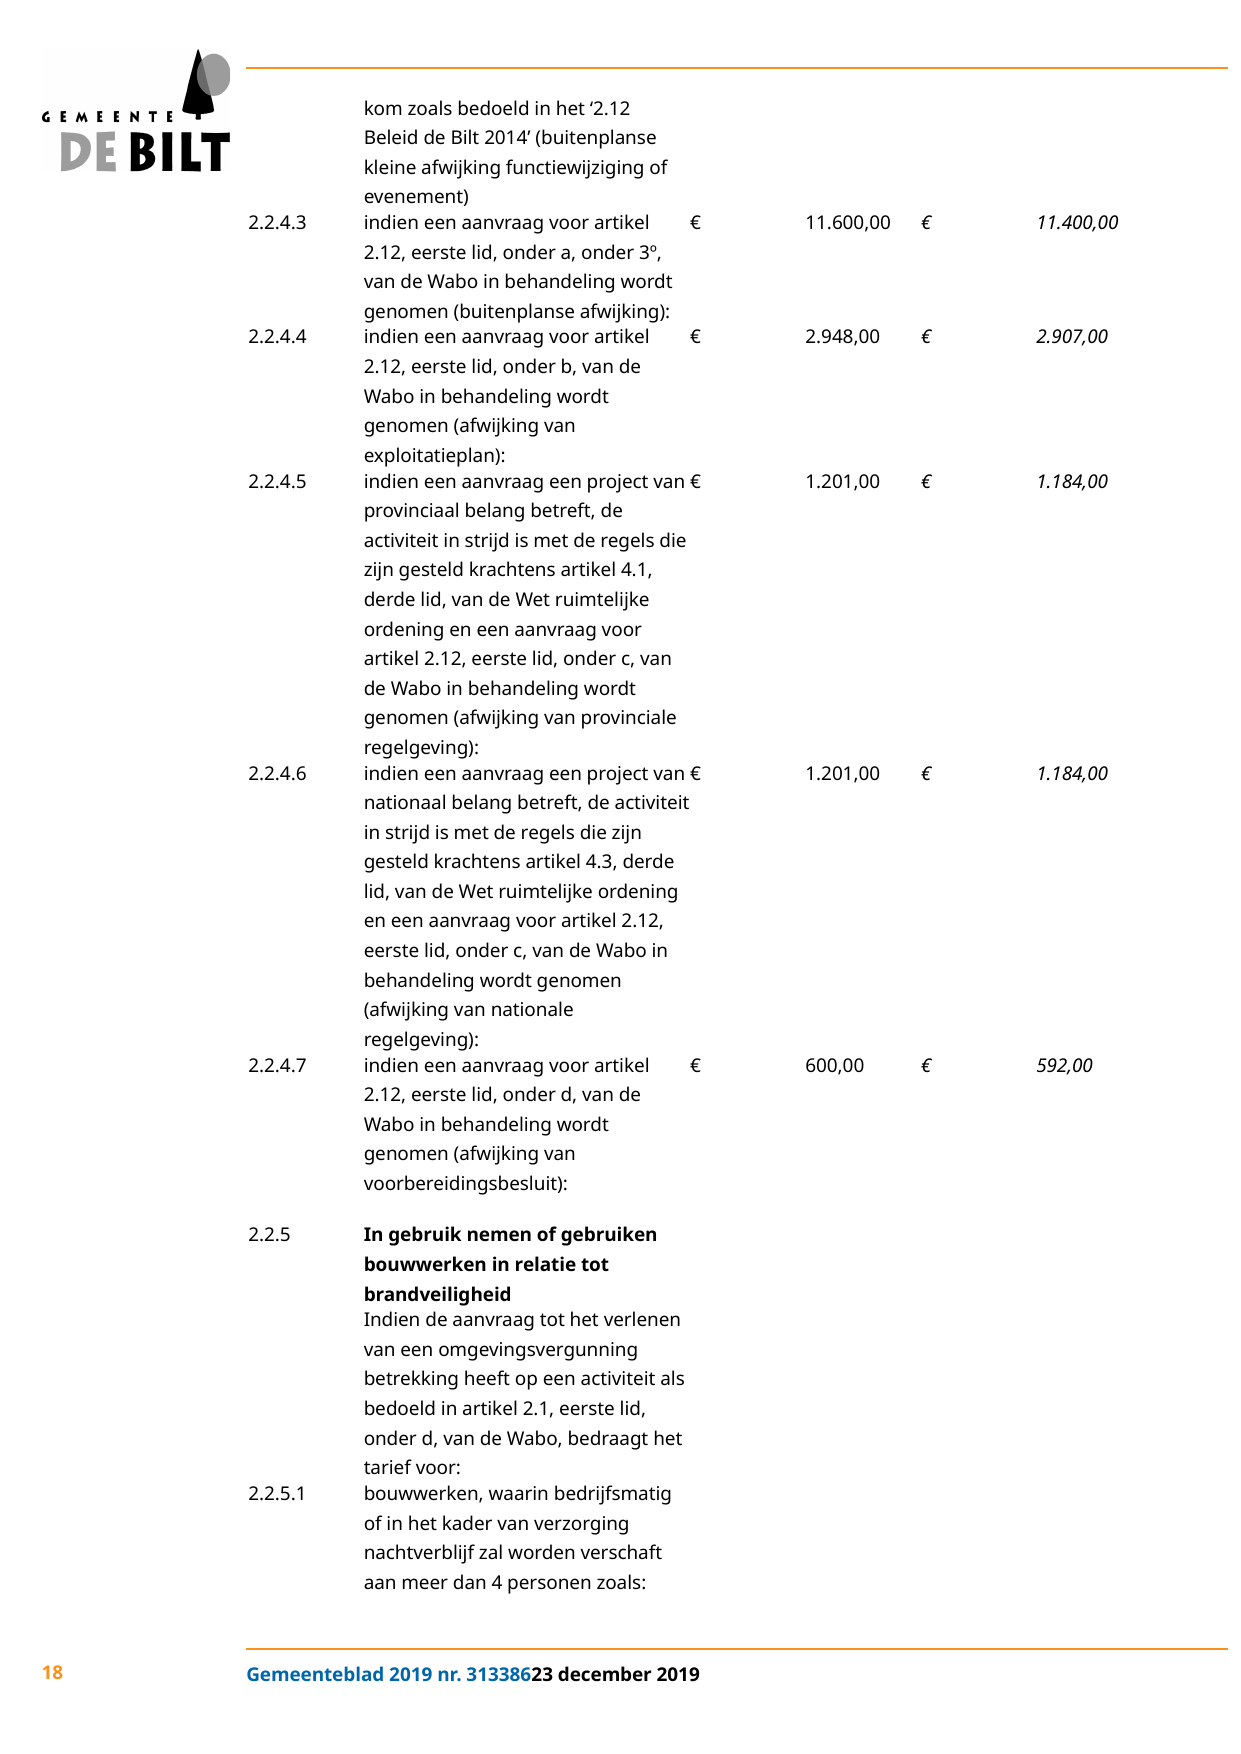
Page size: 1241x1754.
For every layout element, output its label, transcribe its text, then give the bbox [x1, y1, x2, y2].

table_cell 1.184,00 [1036, 760, 1152, 1052]
table_cell 2.948,00 [805, 324, 921, 468]
table_cell [921, 95, 1036, 209]
table_cell [1036, 95, 1152, 209]
picture [41, 47, 231, 172]
table_cell € [690, 324, 805, 468]
table_cell [690, 1480, 805, 1594]
table_cell 2.2.4.3 [248, 209, 363, 324]
table_cell [1036, 1306, 1152, 1480]
table_cell 2.2.4.7 [248, 1052, 363, 1196]
table_cell € [921, 1052, 1036, 1196]
table_cell 11.400,00 [1036, 209, 1152, 324]
table_cell [690, 1196, 805, 1222]
table_cell kom zoals bedoeld in het ‘2.12 Beleid de Bilt 2014’ (buitenplanse kleine afwijking functiewijziging of evenement) [364, 95, 690, 209]
table_cell [690, 1306, 805, 1480]
table_cell [921, 1480, 1036, 1594]
table_cell [1036, 1480, 1152, 1594]
table_cell bouwwerken, waarin bedrijfsmatig of in het kader van verzorging nachtverblijf zal worden verschaft aan meer dan 4 personen zoals: [364, 1480, 690, 1594]
table_cell [248, 95, 363, 209]
table_cell indien een aanvraag een project van nationaal belang betreft, de activiteit in strijd is met de regels die zijn gesteld krachtens artikel 4.3, derde lid, van de Wet ruimtelijke ordening en een aanvraag voor artikel 2.12, eerste lid, onder c, van de Wabo in behandeling wordt genomen (afwijking van nationale regelgeving): [364, 760, 690, 1052]
table_cell 600,00 [805, 1052, 921, 1196]
table_cell € [690, 209, 805, 324]
table_cell Indien de aanvraag tot het verlenen van een omgevingsvergunning betrekking heeft op een activiteit als bedoeld in artikel 2.1, eerste lid, onder d, van de Wabo, bedraagt het tarief voor: [364, 1306, 690, 1480]
table_cell In gebruik nemen of gebruiken bouwwerken in relatie tot brandveiligheid [364, 1222, 690, 1306]
table_cell € [921, 468, 1036, 760]
table_cell [805, 95, 921, 209]
table_cell [364, 1196, 690, 1222]
table_cell € [690, 1052, 805, 1196]
table_cell 2.2.4.4 [248, 324, 363, 468]
table_cell indien een aanvraag voor artikel 2.12, eerste lid, onder a, onder 3º, van de Wabo in behandeling wordt genomen (buitenplanse afwijking): [364, 209, 690, 324]
table_cell [1036, 1196, 1152, 1222]
table_cell 592,00 [1036, 1052, 1152, 1196]
table_cell € [690, 468, 805, 760]
table_cell [805, 1480, 921, 1594]
table_cell 1.201,00 [805, 760, 921, 1052]
table_cell 1.184,00 [1036, 468, 1152, 760]
table_cell [690, 1222, 805, 1306]
table_cell 2.2.5 [248, 1222, 363, 1306]
table_cell [805, 1196, 921, 1222]
table_cell 2.907,00 [1036, 324, 1152, 468]
table_cell [690, 95, 805, 209]
table_cell [805, 1222, 921, 1306]
table_cell 1.201,00 [805, 468, 921, 760]
table_cell [1036, 1222, 1152, 1306]
table_cell 2.2.5.1 [248, 1480, 363, 1594]
table_cell [248, 1306, 363, 1480]
table_cell 2.2.4.6 [248, 760, 363, 1052]
table_cell indien een aanvraag voor artikel 2.12, eerste lid, onder d, van de Wabo in behandeling wordt genomen (afwijking van voorbereidingsbesluit): [364, 1052, 690, 1196]
table_cell 2.2.4.5 [248, 468, 363, 760]
table_cell [248, 1196, 363, 1222]
table_cell indien een aanvraag een project van provinciaal belang betreft, de activiteit in strijd is met de regels die zijn gesteld krachtens artikel 4.1, derde lid, van de Wet ruimtelijke ordening en een aanvraag voor artikel 2.12, eerste lid, onder c, van de Wabo in behandeling wordt genomen (afwijking van provinciale regelgeving): [364, 468, 690, 760]
table_cell 11.600,00 [805, 209, 921, 324]
table_cell indien een aanvraag voor artikel 2.12, eerste lid, onder b, van de Wabo in behandeling wordt genomen (afwijking van exploitatieplan): [364, 324, 690, 468]
table_cell € [921, 209, 1036, 324]
table_cell € [921, 760, 1036, 1052]
table_cell [921, 1196, 1036, 1222]
table_cell [921, 1222, 1036, 1306]
table_cell € [921, 324, 1036, 468]
table_cell [805, 1306, 921, 1480]
table_cell € [690, 760, 805, 1052]
table_cell [921, 1306, 1036, 1480]
